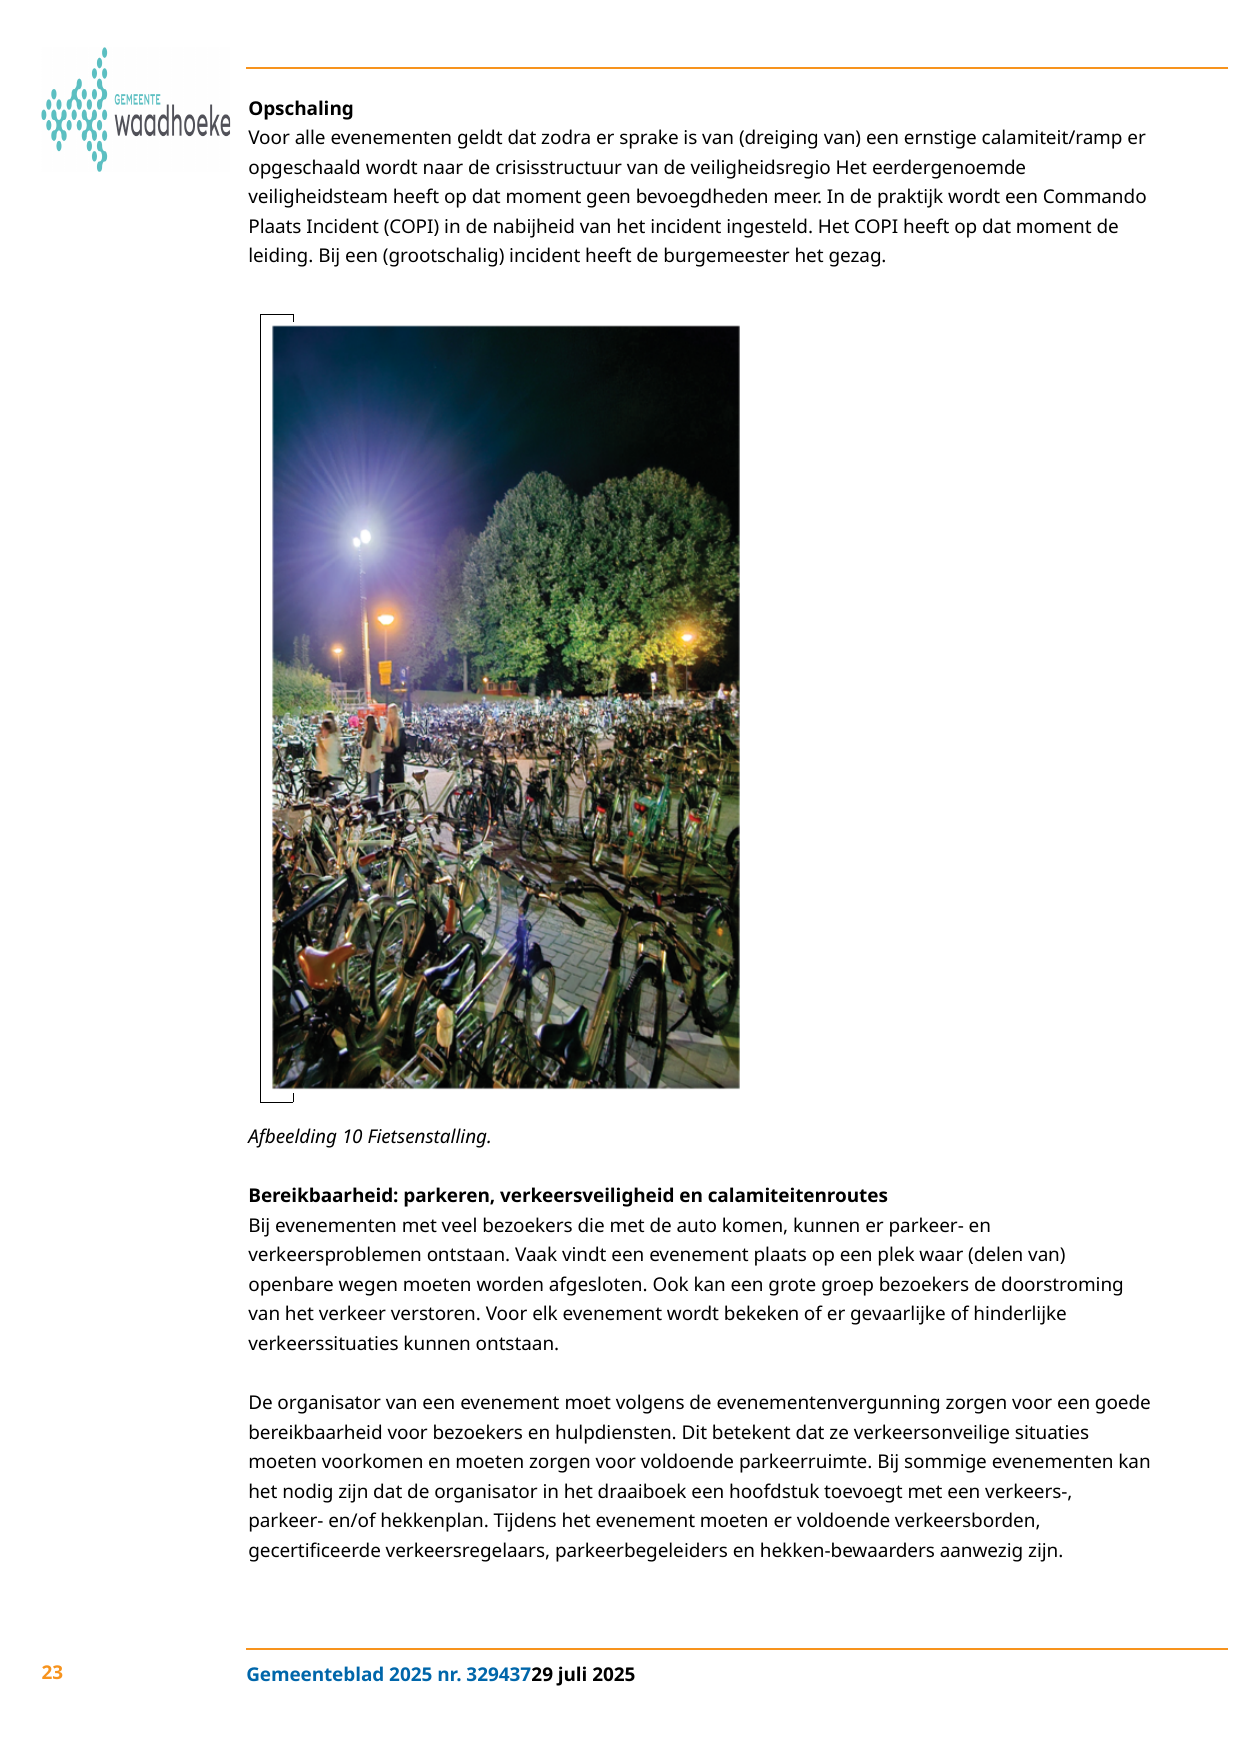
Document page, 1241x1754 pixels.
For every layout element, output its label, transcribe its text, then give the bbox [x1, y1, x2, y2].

text Opschaling [248, 95, 1152, 121]
text Bij evenementen met veel bezoekers die met de auto komen, kunnen er parkeer- en verkeersproblemen ontstaan. Vaak vindt een evenement plaats op een plek waar (delen van) openbare wegen moeten worden afgesloten. Ook kan een grote groep bezoekers de doorstroming van het verkeer verstoren. Voor elk evenement wordt bekeken of er gevaarlijke of hinderlijke verkeerssituaties kunnen ontstaan. [248, 1212, 1152, 1356]
text De organisator van een evenement moet volgens de evenementenvergunning zorgen voor een goede bereikbaarheid voor bezoekers en hulpdiensten. Dit betekent dat ze verkeersonveilige situaties moeten voorkomen en moeten zorgen voor voldoende parkeerruimte. Bij sommige evenementen kan het nodig zijn dat de organisator in het draaiboek een hoofdstuk toevoegt met een verkeers-, parkeer- en/of hekkenplan. Tijdens het evenement moeten er voldoende verkeersborden, gecertificeerde verkeersregelaars, parkeerbegeleiders en hekken-bewaarders aanwezig zijn. [248, 1389, 1152, 1563]
text Afbeelding 10 Fietsenstalling. [248, 1123, 1152, 1149]
text Bereikbaarheid: parkeren, verkeersveiligheid en calamiteitenroutes [248, 1182, 1152, 1208]
picture [41, 47, 231, 172]
text Voor alle evenementen geldt dat zodra er sprake is van (dreiging van) een ernstige calamiteit/ramp er opgeschaald wordt naar de crisisstructuur van de veiligheidsregio Het eerdergenoemde veiligheidsteam heeft op dat moment geen bevoegdheden meer. In de praktijk wordt een Commando Plaats Incident (COPI) in de nabijheid van het incident ingesteld. Het COPI heeft op dat moment de leiding. Bij een (grootschalig) incident heeft de burgemeester het gezag. [248, 124, 1152, 268]
picture [268, 322, 742, 1093]
